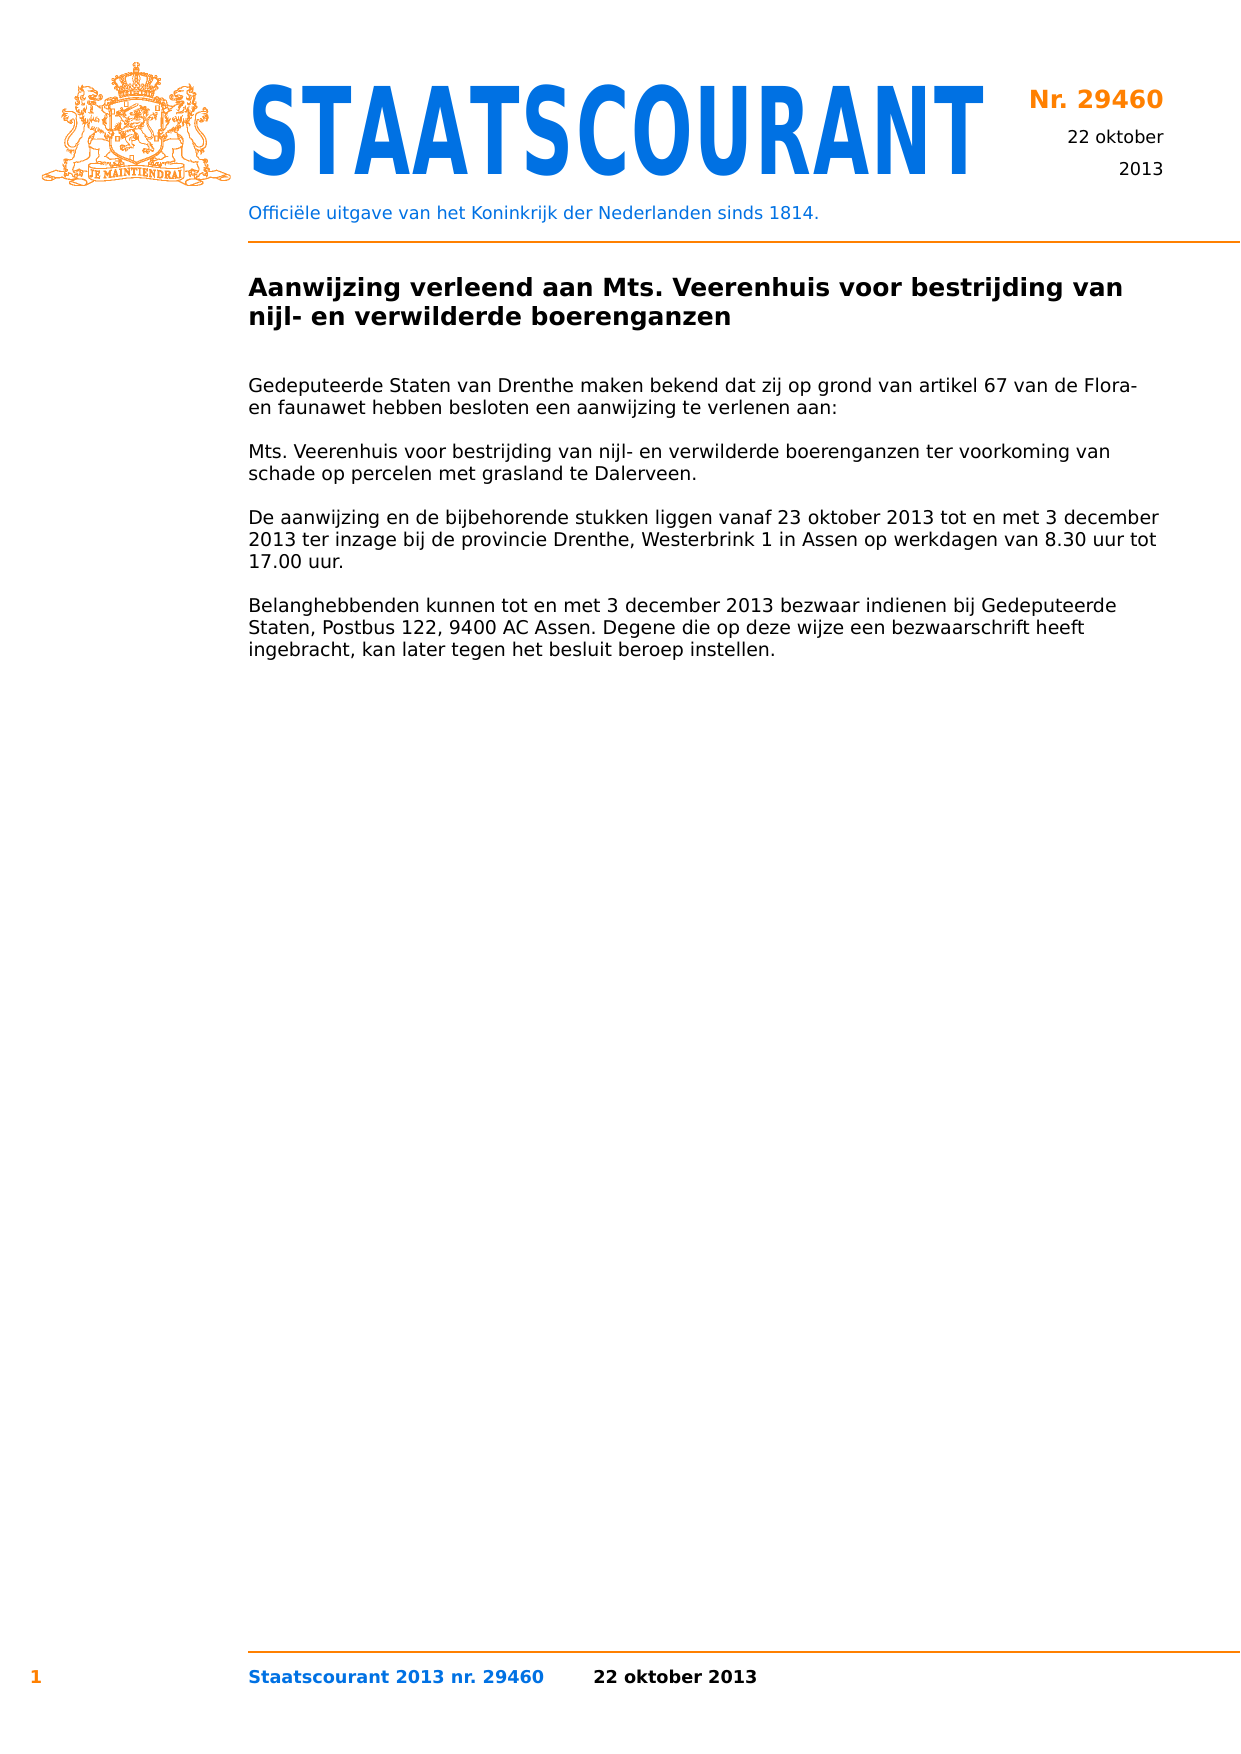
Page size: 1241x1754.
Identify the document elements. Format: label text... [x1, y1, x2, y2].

subtitle Aanwijzing verleend aan Mts. Veerenhuis voor bestrijding van nijl- en verwilderde boerenganzen [248, 273, 1163, 331]
text De aanwijzing en de bijbehorende stukken liggen vanaf 23 oktober 2013 tot en met 3 december 2013 ter inzage bij de provincie Drenthe, Westerbrink 1 in Assen op werkdagen van 8.30 uur tot 17.00 uur. [248, 507, 1163, 573]
table_header Nr. 29460 [998, 62, 1240, 121]
table_cell 2013 [998, 153, 1240, 203]
text Gedeputeerde Staten van Drenthe maken bekend dat zij op grond van artikel 67 van de Flora- en faunawet hebben besloten een aanwijzing te verlenen aan: [248, 375, 1163, 419]
picture [41, 62, 231, 186]
text Belanghebbenden kunnen tot en met 3 december 2013 bezwaar indienen bij Gedeputeerde Staten, Postbus 122, 9400 AC Assen. Degene die op deze wijze een bezwaarschrift heeft ingebracht, kan later tegen het besluit beroep instellen. [248, 594, 1163, 661]
text Mts. Veerenhuis voor bestrijding van nijl- en verwilderde boerenganzen ter voorkoming van schade op percelen met grasland te Dalerveen. [248, 441, 1163, 485]
table_header [25, 62, 248, 241]
table_cell Officiële uitgave van het Koninkrijk der Nederlanden sinds 1814. [248, 203, 1240, 241]
table_cell 22 oktober [998, 121, 1240, 153]
table_header STAATSCOURANT [248, 62, 998, 203]
